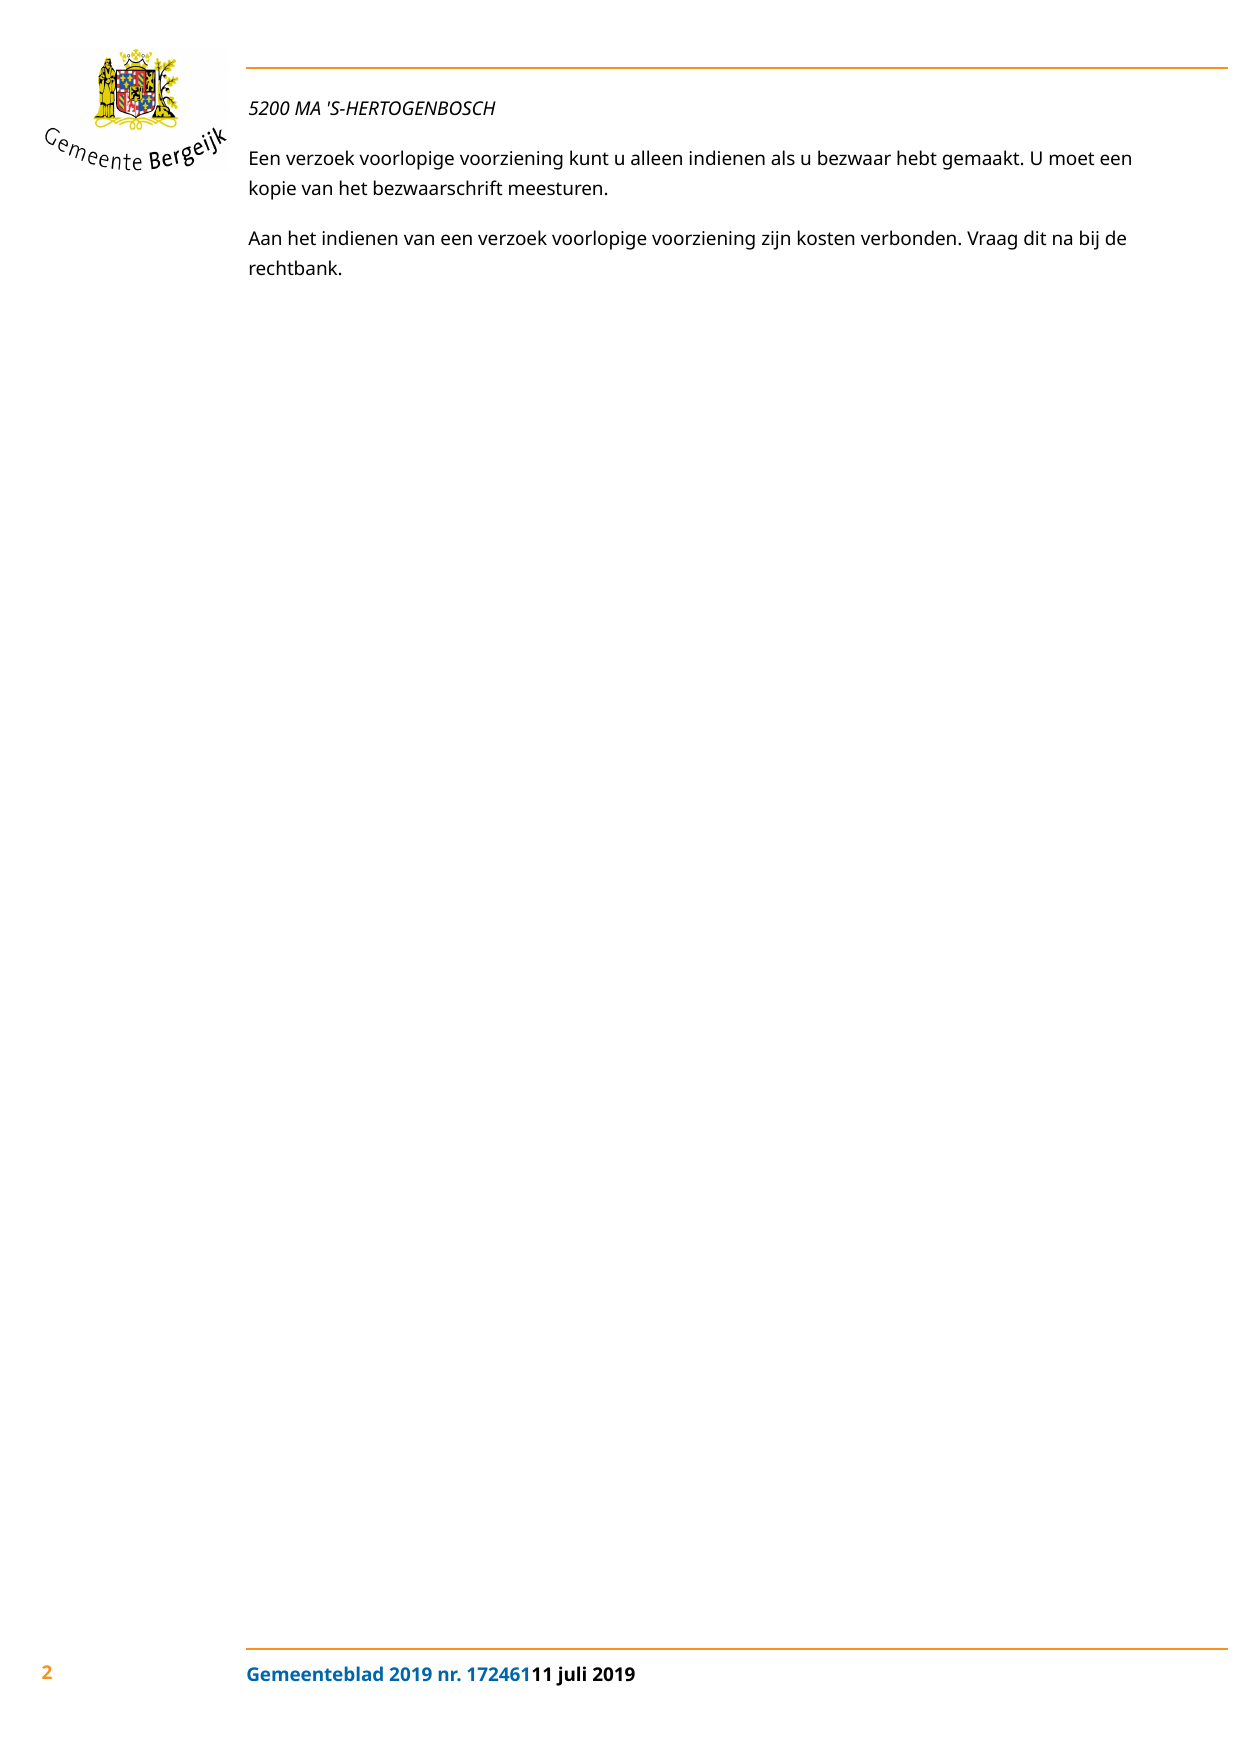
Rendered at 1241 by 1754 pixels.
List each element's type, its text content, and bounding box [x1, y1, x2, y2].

text 5200 MA 'S-HERTOGENBOSCH [248, 95, 1152, 121]
picture [41, 47, 231, 172]
text Een verzoek voorlopige voorziening kunt u alleen indienen als u bezwaar hebt gemaakt. U moet een kopie van het bezwaarschrift meesturen. [248, 145, 1152, 201]
text Aan het indienen van een verzoek voorlopige voorziening zijn kosten verbonden. Vraag dit na bij de rechtbank. [248, 225, 1152, 281]
